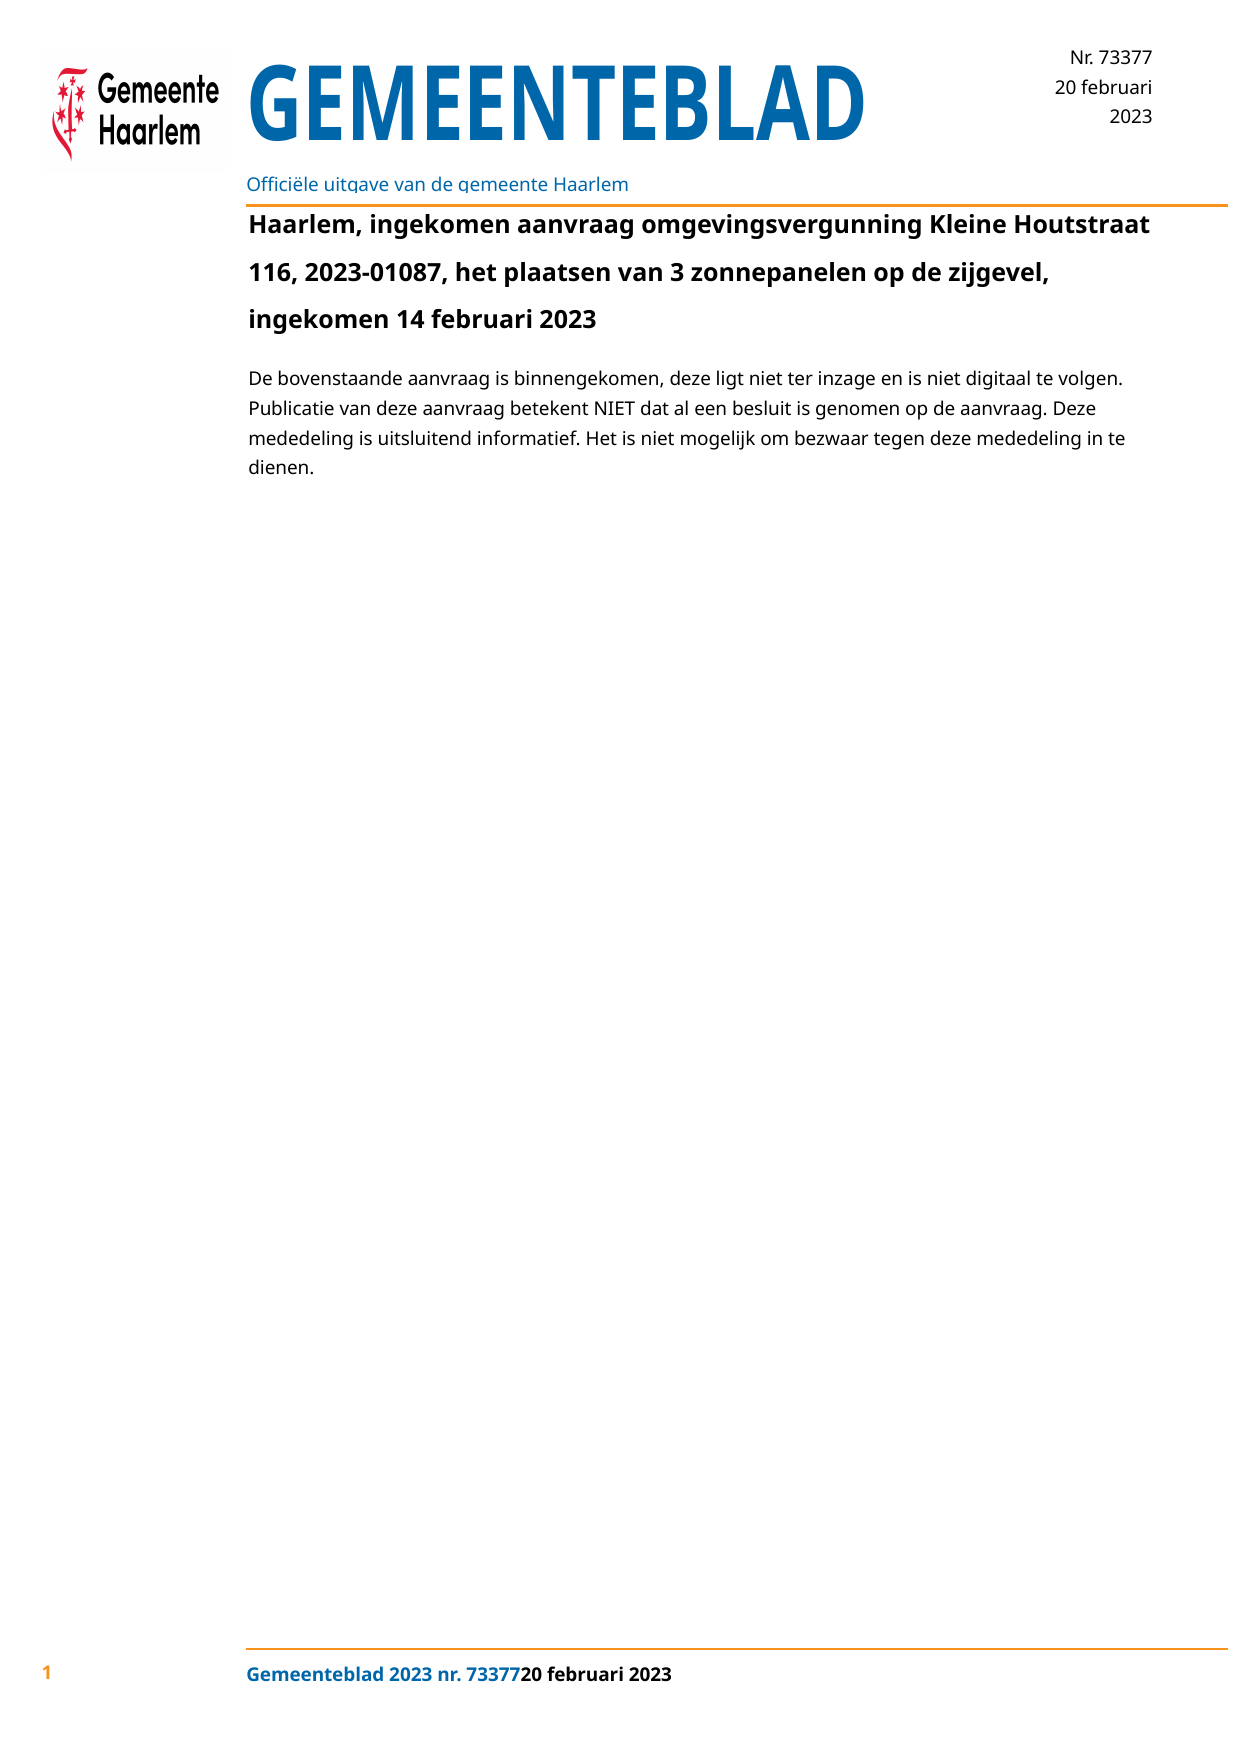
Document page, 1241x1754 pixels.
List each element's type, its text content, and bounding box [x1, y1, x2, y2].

text De bovenstaande aanvraag is binnengekomen, deze ligt niet ter inzage en is niet digitaal te volgen. Publicatie van deze aanvraag betekent NIET dat al een besluit is genomen op de aanvraag. Deze mededeling is uitsluitend informatief. Het is niet mogelijk om bezwaar tegen deze mededeling in te dienen. [248, 366, 1152, 480]
picture [41, 47, 231, 172]
text Haarlem, ingekomen aanvraag omgevingsvergunning Kleine Houtstraat 116, 2023-01087, het plaatsen van 3 zonnepanelen op de zijgevel, ingekomen 14 februari 2023 [248, 207, 1152, 336]
